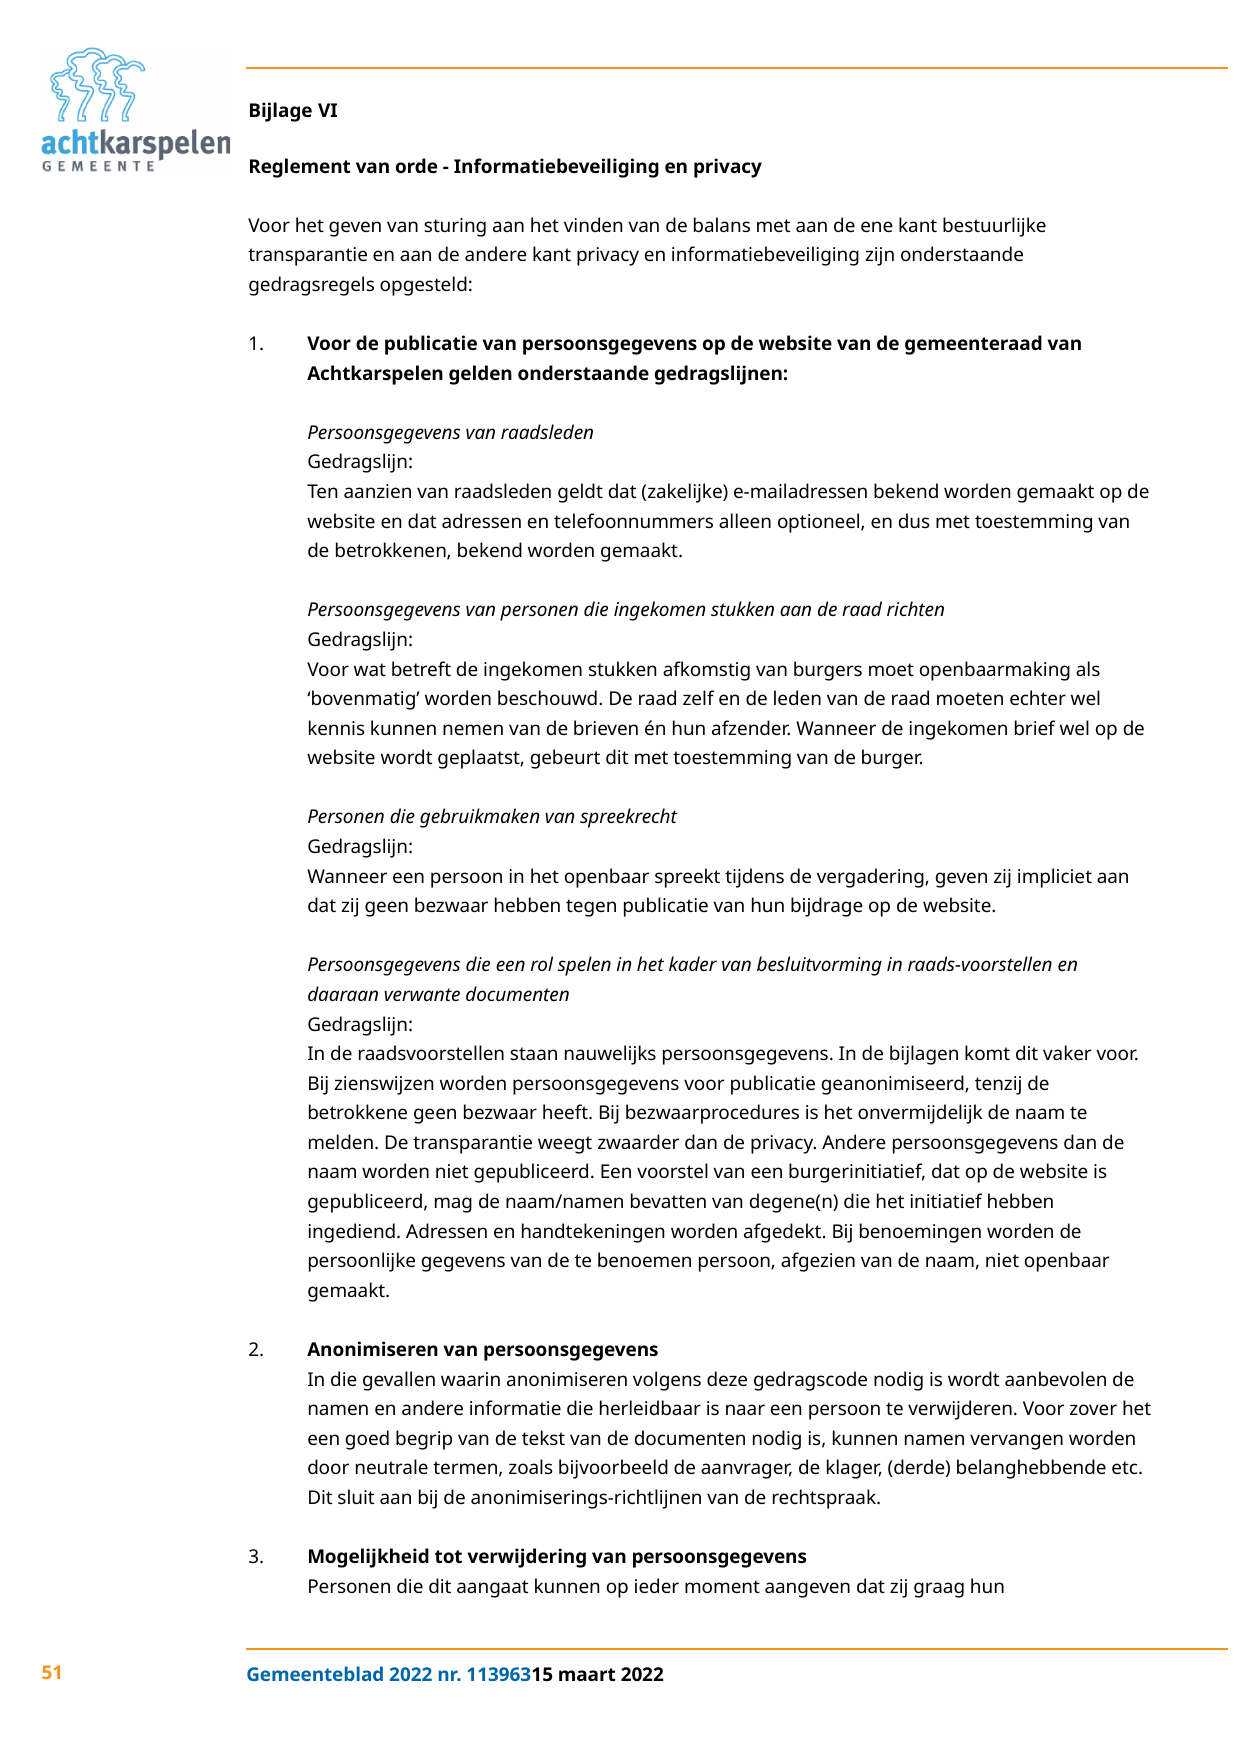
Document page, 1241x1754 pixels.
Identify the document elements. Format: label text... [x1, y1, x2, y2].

list Persoonsgegevens van personen die ingekomen stukken aan de raad richten [248, 597, 1152, 622]
list Personen die dit aangaat kunnen op ieder moment aangeven dat zij graag hun [248, 1573, 1152, 1599]
list Voor de publicatie van persoonsgegevens op de website van de gemeenteraad van Achtkarspelen gelden onderstaande gedragslijnen: [248, 330, 1152, 386]
list Voor wat betreft de ingekomen stukken afkomstig van burgers moet openbaarmaking als ‘bovenmatig’ worden beschouwd. De raad zelf en de leden van de raad moeten echter wel kennis kunnen nemen van de brieven én hun afzender. Wanneer de ingekomen brief wel op de website wordt geplaatst, gebeurt dit met toestemming van de burger. [248, 656, 1152, 770]
text Reglement van orde - Informatiebeveiliging en privacy [248, 153, 1152, 179]
list In die gevallen waarin anonimiseren volgens deze gedragscode nodig is wordt aanbevolen de namen en andere informatie die herleidbaar is naar een persoon te verwijderen. Voor zover het een goed begrip van de tekst van de documenten nodig is, kunnen namen vervangen worden door neutrale termen, zoals bijvoorbeeld de aanvrager, de klager, (derde) belanghebbende etc. Dit sluit aan bij de anonimiserings-richtlijnen van de rechtspraak. [248, 1366, 1152, 1510]
text Voor het geven van sturing aan het vinden van de balans met aan de ene kant bestuurlijke transparantie en aan de andere kant privacy en informatiebeveiliging zijn onderstaande gedragsregels opgesteld: [248, 212, 1152, 297]
list Gedragslijn: [248, 626, 1152, 652]
list In de raadsvoorstellen staan nauwelijks persoonsgegevens. In de bijlagen komt dit vaker voor. Bij zienswijzen worden persoonsgegevens voor publicatie geanonimiseerd, tenzij de betrokkene geen bezwaar heeft. Bij bezwaarprocedures is het onvermijdelijk de naam te melden. De transparantie weegt zwaarder dan de privacy. Andere persoonsgegevens dan de naam worden niet gepubliceerd. Een voorstel van een burgerinitiatief, dat op de website is gepubliceerd, mag de naam/namen bevatten van degene(n) die het initiatief hebben ingediend. Adressen en handtekeningen worden afgedekt. Bij benoemingen worden de persoonlijke gegevens van de te benoemen persoon, afgezien van de naam, niet openbaar gemaakt. [248, 1040, 1152, 1303]
list Mogelijkheid tot verwijdering van persoonsgegevens [248, 1543, 1152, 1569]
text Bijlage VI [248, 95, 1152, 123]
list Anonimiseren van persoonsgegevens [248, 1336, 1152, 1362]
list Gedragslijn: [248, 833, 1152, 859]
list Persoonsgegevens van raadsleden [248, 419, 1152, 445]
picture [41, 47, 231, 172]
list Gedragslijn: [248, 1011, 1152, 1037]
list Ten aanzien van raadsleden geldt dat (zakelijke) e-mailadressen bekend worden gemaakt op de website en dat adressen en telefoonnummers alleen optioneel, en dus met toestemming van de betrokkenen, bekend worden gemaakt. [248, 478, 1152, 563]
list Personen die gebruikmaken van spreekrecht [248, 804, 1152, 829]
list Gedragslijn: [248, 449, 1152, 474]
list Wanneer een persoon in het openbaar spreekt tijdens de vergadering, geven zij impliciet aan dat zij geen bezwaar hebben tegen publicatie van hun bijdrage op de website. [248, 863, 1152, 918]
list Persoonsgegevens die een rol spelen in het kader van besluitvorming in raads-voorstellen en daaraan verwante documenten [248, 952, 1152, 1007]
